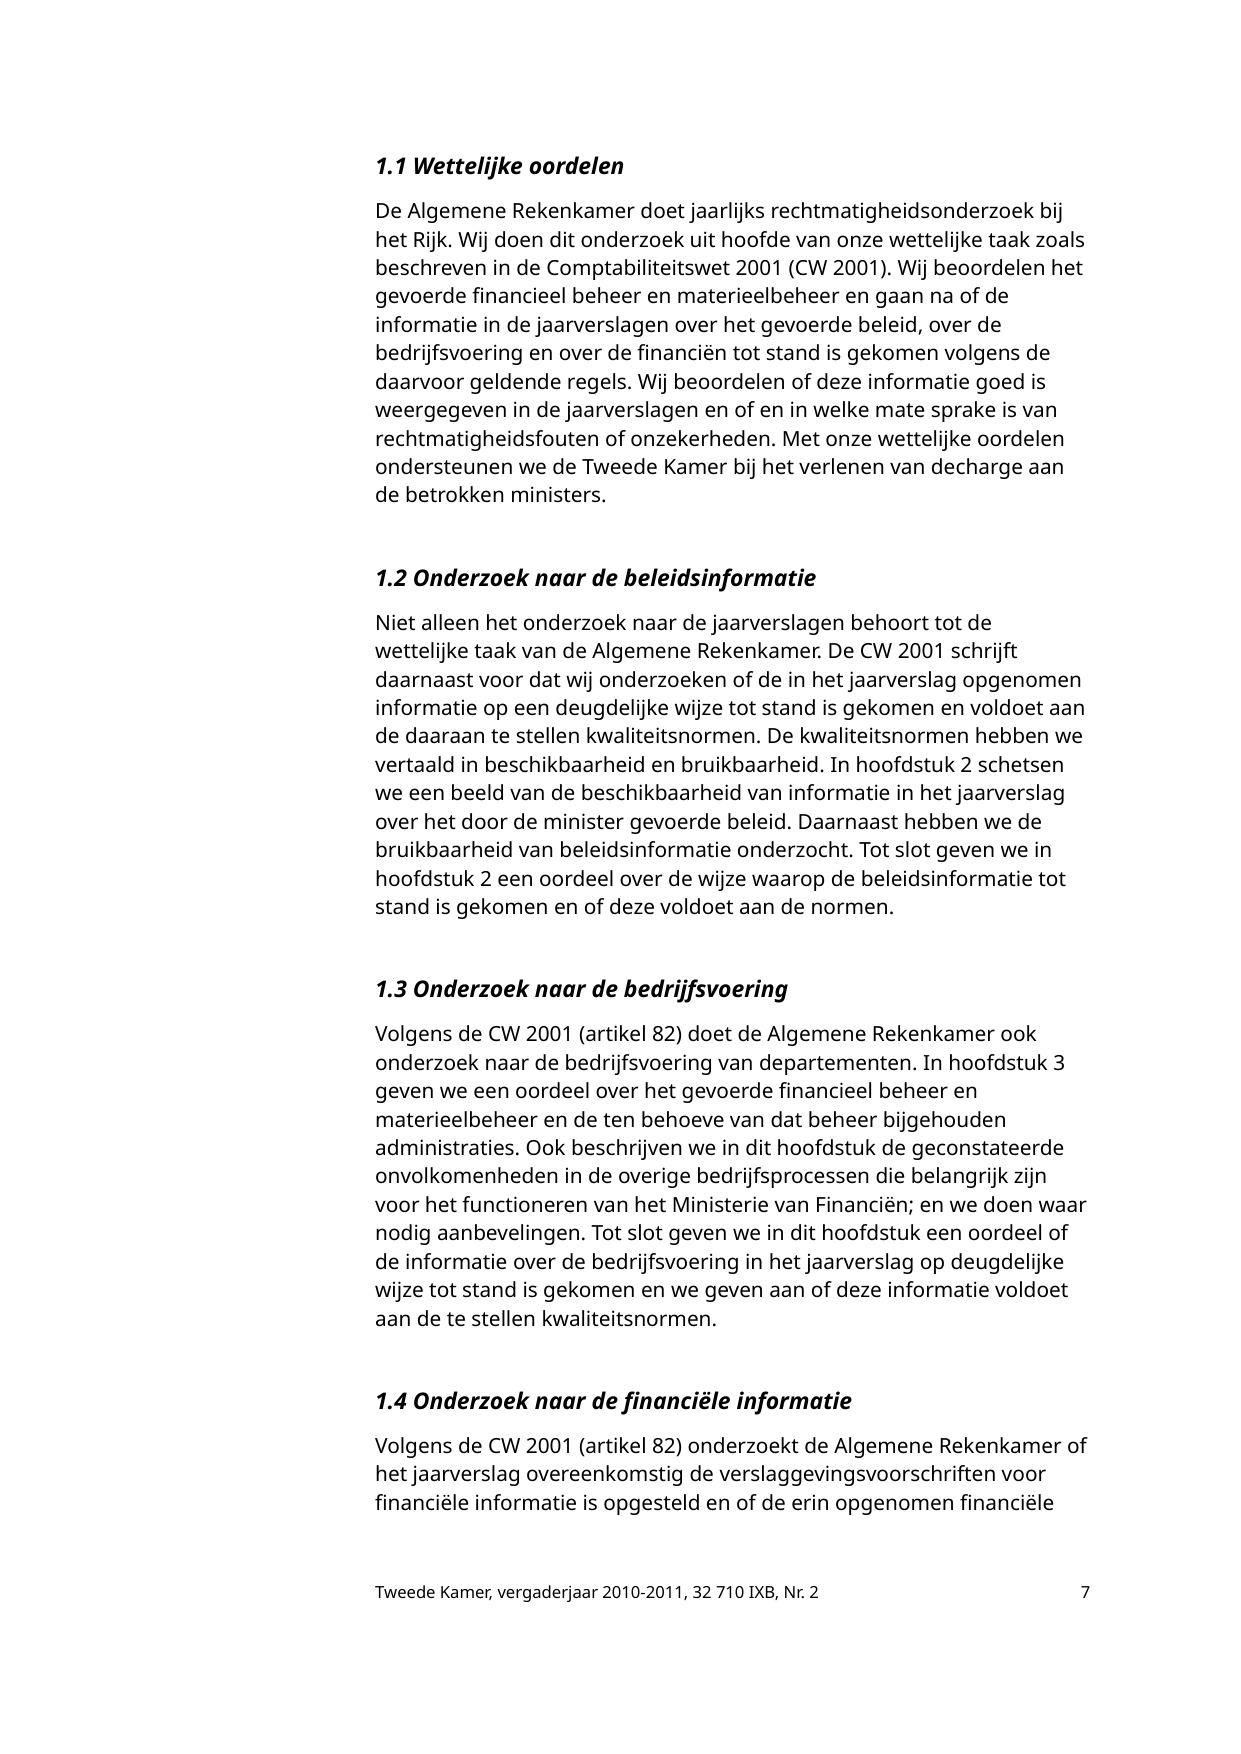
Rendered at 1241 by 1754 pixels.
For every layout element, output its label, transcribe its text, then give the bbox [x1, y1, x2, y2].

text Volgens de CW 2001 (artikel 82) doet de Algemene Rekenkamer ook onderzoek naar de bedrijfsvoering van departementen. In hoofdstuk 3 geven we een oordeel over het gevoerde financieel beheer en materieelbeheer en de ten behoeve van dat beheer bijgehouden administraties. Ook beschrijven we in dit hoofdstuk de geconstateerde onvolkomenheden in de overige bedrijfsprocessen die belangrijk zijn voor het functioneren van het Ministerie van Financiën; en we doen waar nodig aanbevelingen. Tot slot geven we in dit hoofdstuk een oordeel of de informatie over de bedrijfsvoering in het jaarverslag op deugdelijke wijze tot stand is gekomen en we geven aan of deze informatie voldoet aan de te stellen kwaliteitsnormen. [375, 1019, 1090, 1332]
subtitle 1.1 Wettelijke oordelen [375, 150, 1090, 181]
text Niet alleen het onderzoek naar de jaarverslagen behoort tot de wettelijke taak van de Algemene Rekenkamer. De CW 2001 schrijft daarnaast voor dat wij onderzoeken of de in het jaarverslag opgenomen informatie op een deugdelijke wijze tot stand is gekomen en voldoet aan de daaraan te stellen kwaliteitsnormen. De kwaliteitsnormen hebben we vertaald in beschikbaarheid en bruikbaarheid. In hoofdstuk 2 schetsen we een beeld van de beschikbaarheid van informatie in het jaarverslag over het door de minister gevoerde beleid. Daarnaast hebben we de bruikbaarheid van beleidsinformatie onderzocht. Tot slot geven we in hoofdstuk 2 een oordeel over de wijze waarop de beleidsinformatie tot stand is gekomen en of deze voldoet aan de normen. [375, 608, 1090, 921]
text Volgens de CW 2001 (artikel 82) onderzoekt de Algemene Rekenkamer of het jaarverslag overeenkomstig de verslaggevingsvoorschriften voor financiële informatie is opgesteld en of de erin opgenomen financiële [375, 1431, 1090, 1516]
text De Algemene Rekenkamer doet jaarlijks rechtmatigheidsonderzoek bij het Rijk. Wij doen dit onderzoek uit hoofde van onze wettelijke taak zoals beschreven in de Comptabiliteitswet 2001 (CW 2001). Wij beoordelen het gevoerde financieel beheer en materieelbeheer en gaan na of de informatie in de jaarverslagen over het gevoerde beleid, over de bedrijfsvoering en over de financiën tot stand is gekomen volgens de daarvoor geldende regels. Wij beoordelen of deze informatie goed is weergegeven in de jaarverslagen en of en in welke mate sprake is van rechtmatigheidsfouten of onzekerheden. Met onze wettelijke oordelen ondersteunen we de Tweede Kamer bij het verlenen van decharge aan de betrokken ministers. [375, 196, 1090, 509]
subtitle 1.4 Onderzoek naar de financiële informatie [375, 1385, 1090, 1416]
subtitle 1.2 Onderzoek naar de beleidsinformatie [375, 562, 1090, 593]
subtitle 1.3 Onderzoek naar de bedrijfsvoering [375, 973, 1090, 1004]
